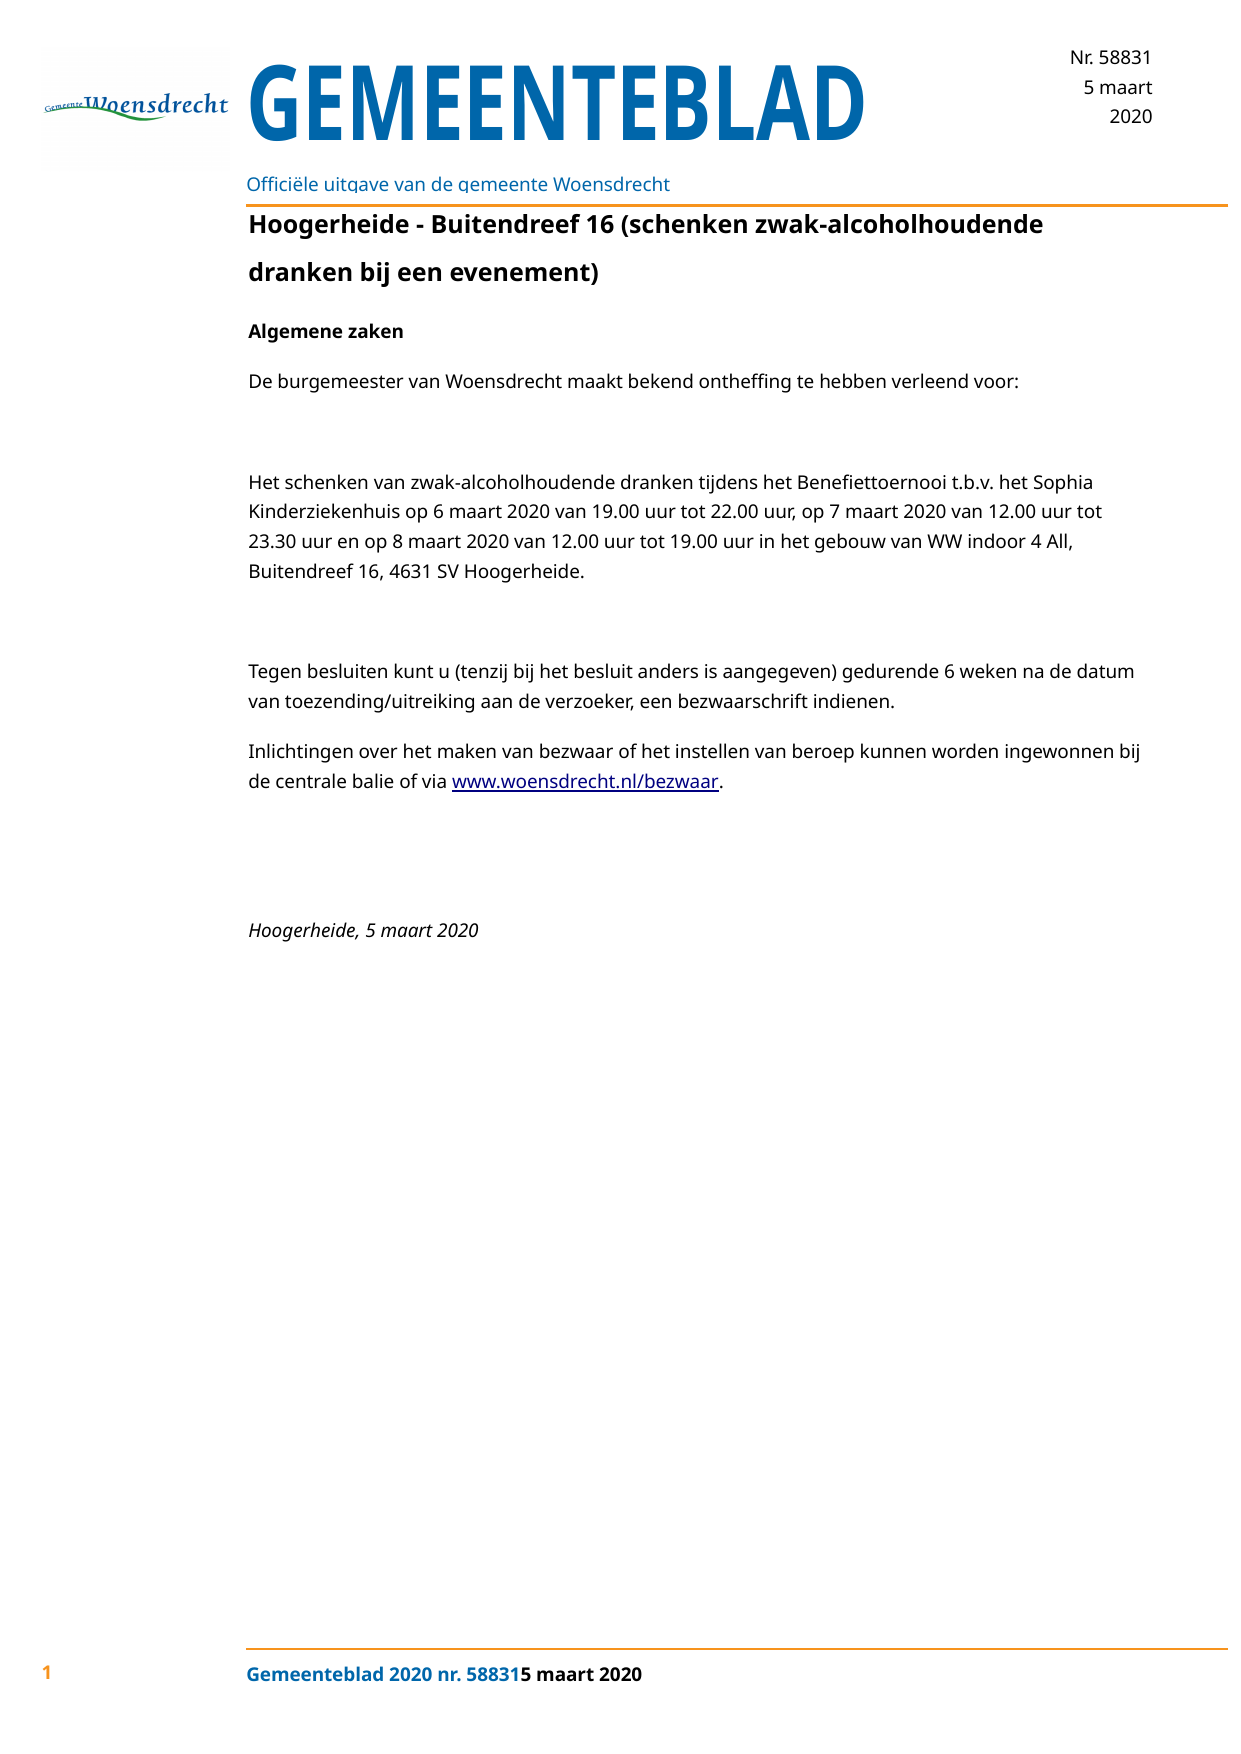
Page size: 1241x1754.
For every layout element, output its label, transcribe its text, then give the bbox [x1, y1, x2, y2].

text Algemene zaken [248, 318, 1152, 344]
text Inlichtingen over het maken van bezwaar of het instellen van beroep kunnen worden ingewonnen bij de centrale balie of via www.woensdrecht.nl/bezwaar. [248, 739, 1152, 794]
text De burgemeester van Woensdrecht maakt bekend ontheffing te hebben verleend voor: [248, 368, 1152, 394]
text Hoogerheide, 5 maart 2020 [248, 917, 1152, 943]
text Tegen besluiten kunt u (tenzij bij het besluit anders is aangegeven) gedurende 6 weken na de datum van toezending/uitreiking aan de verzoeker, een bezwaarschrift indienen. [248, 659, 1152, 714]
picture [41, 47, 231, 172]
text Het schenken van zwak-alcoholhoudende dranken tijdens het Benefiettoernooi t.b.v. het Sophia Kinderziekenhuis op 6 maart 2020 van 19.00 uur tot 22.00 uur, op 7 maart 2020 van 12.00 uur tot 23.30 uur en op 8 maart 2020 van 12.00 uur tot 19.00 uur in het gebouw van WW indoor 4 All, Buitendreef 16, 4631 SV Hoogerheide. [248, 469, 1152, 584]
text Hoogerheide - Buitendreef 16 (schenken zwak-alcoholhoudende dranken bij een evenement) [248, 207, 1152, 288]
